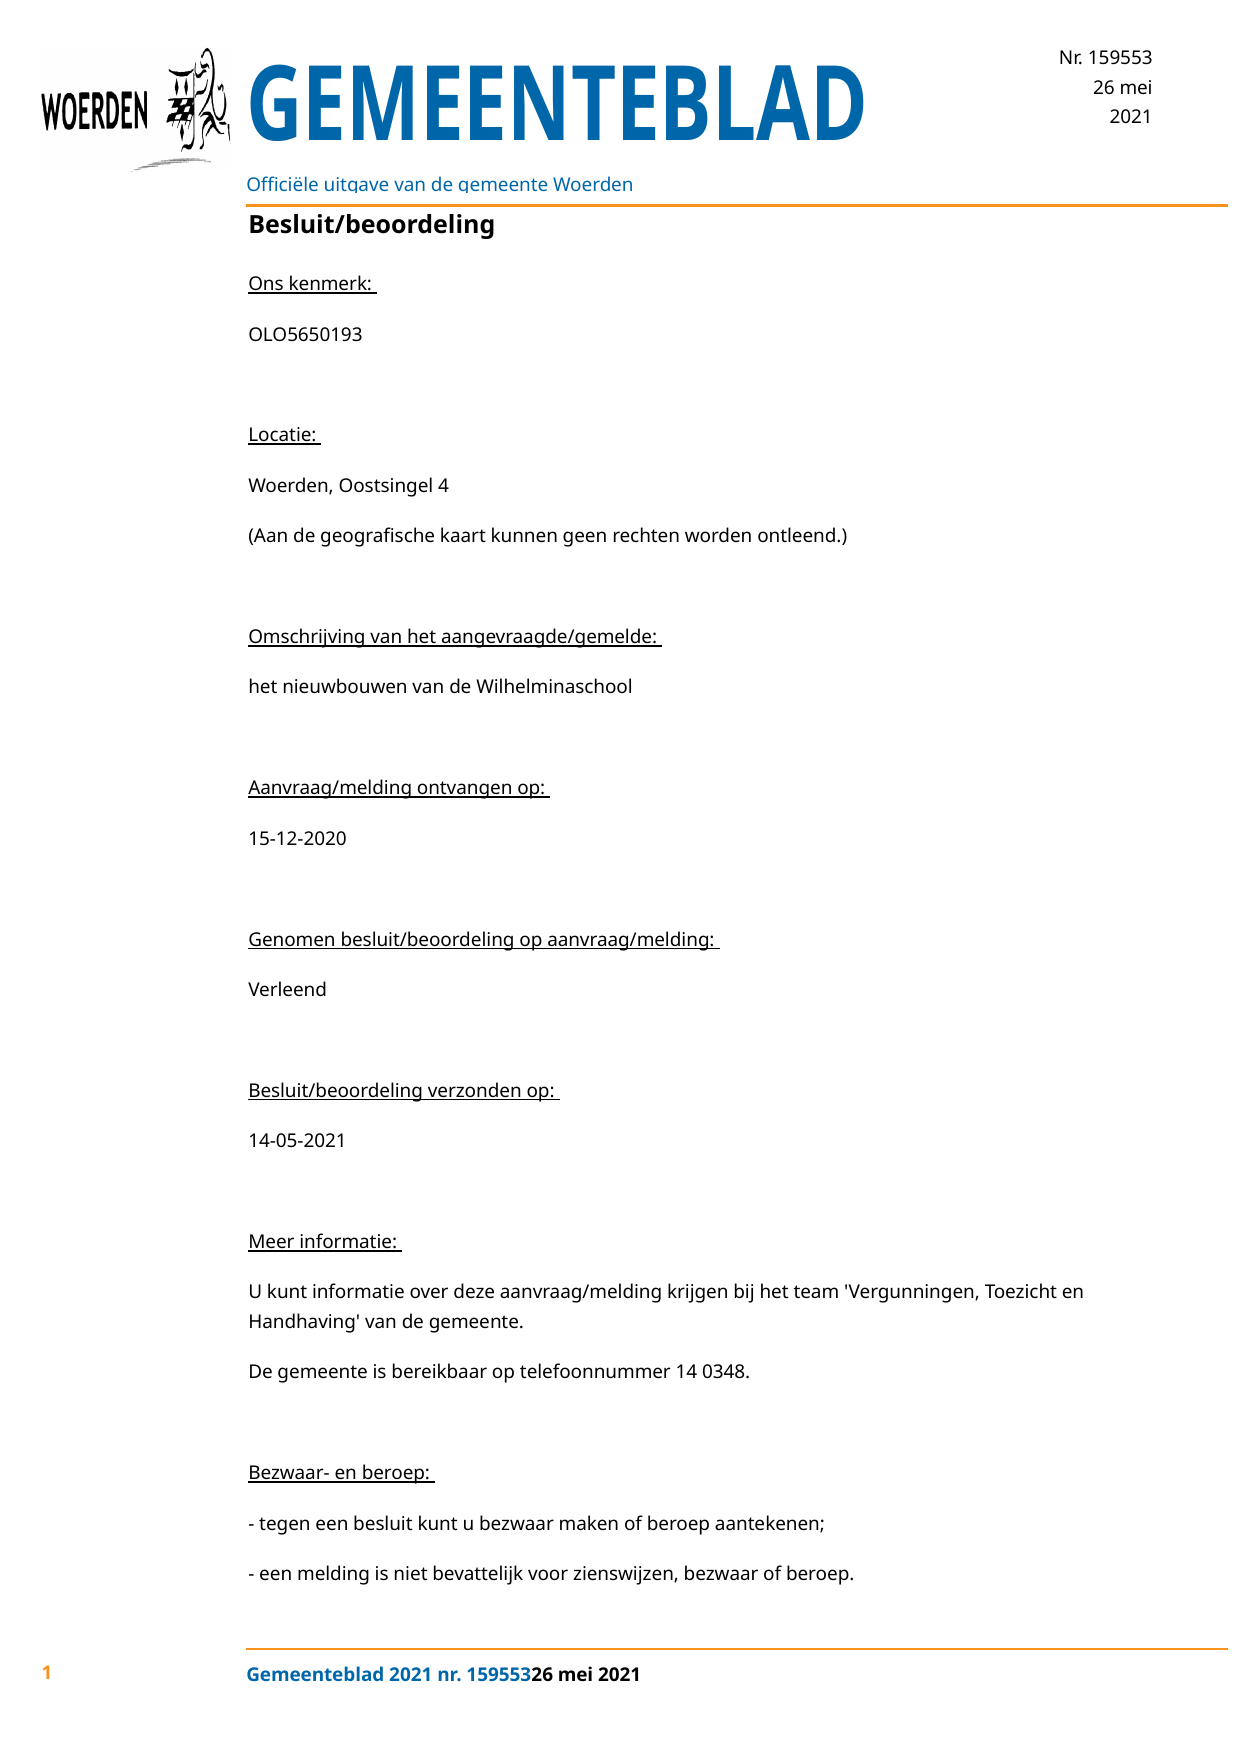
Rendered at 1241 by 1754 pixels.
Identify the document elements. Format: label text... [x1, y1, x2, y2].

text - een melding is niet bevattelijk voor zienswijzen, bezwaar of beroep. [248, 1560, 1152, 1586]
text Besluit/beoordeling [248, 207, 1152, 241]
picture [41, 47, 231, 172]
text Woerden, Oostsingel 4 [248, 472, 1152, 498]
text 15-12-2020 [248, 825, 1152, 851]
text Omschrijving van het aangevraagde/gemelde: [248, 623, 1152, 649]
text Ons kenmerk: [248, 270, 1152, 296]
text OLO5650193 [248, 321, 1152, 346]
text Locatie: [248, 422, 1152, 447]
text Meer informatie: [248, 1228, 1152, 1254]
text - tegen een besluit kunt u bezwaar maken of beroep aantekenen; [248, 1510, 1152, 1536]
text (Aan de geografische kaart kunnen geen rechten worden ontleend.) [248, 522, 1152, 548]
text 14-05-2021 [248, 1127, 1152, 1153]
text Verleend [248, 976, 1152, 1002]
text het nieuwbouwen van de Wilhelminaschool [248, 674, 1152, 699]
text Aanvraag/melding ontvangen op: [248, 774, 1152, 800]
text De gemeente is bereikbaar op telefoonnummer 14 0348. [248, 1359, 1152, 1384]
text Bezwaar- en beroep: [248, 1459, 1152, 1485]
text Besluit/beoordeling verzonden op: [248, 1077, 1152, 1103]
text Genomen besluit/beoordeling op aanvraag/melding: [248, 926, 1152, 951]
text U kunt informatie over deze aanvraag/melding krijgen bij het team 'Vergunningen, Toezicht en Handhaving' van de gemeente. [248, 1279, 1152, 1334]
